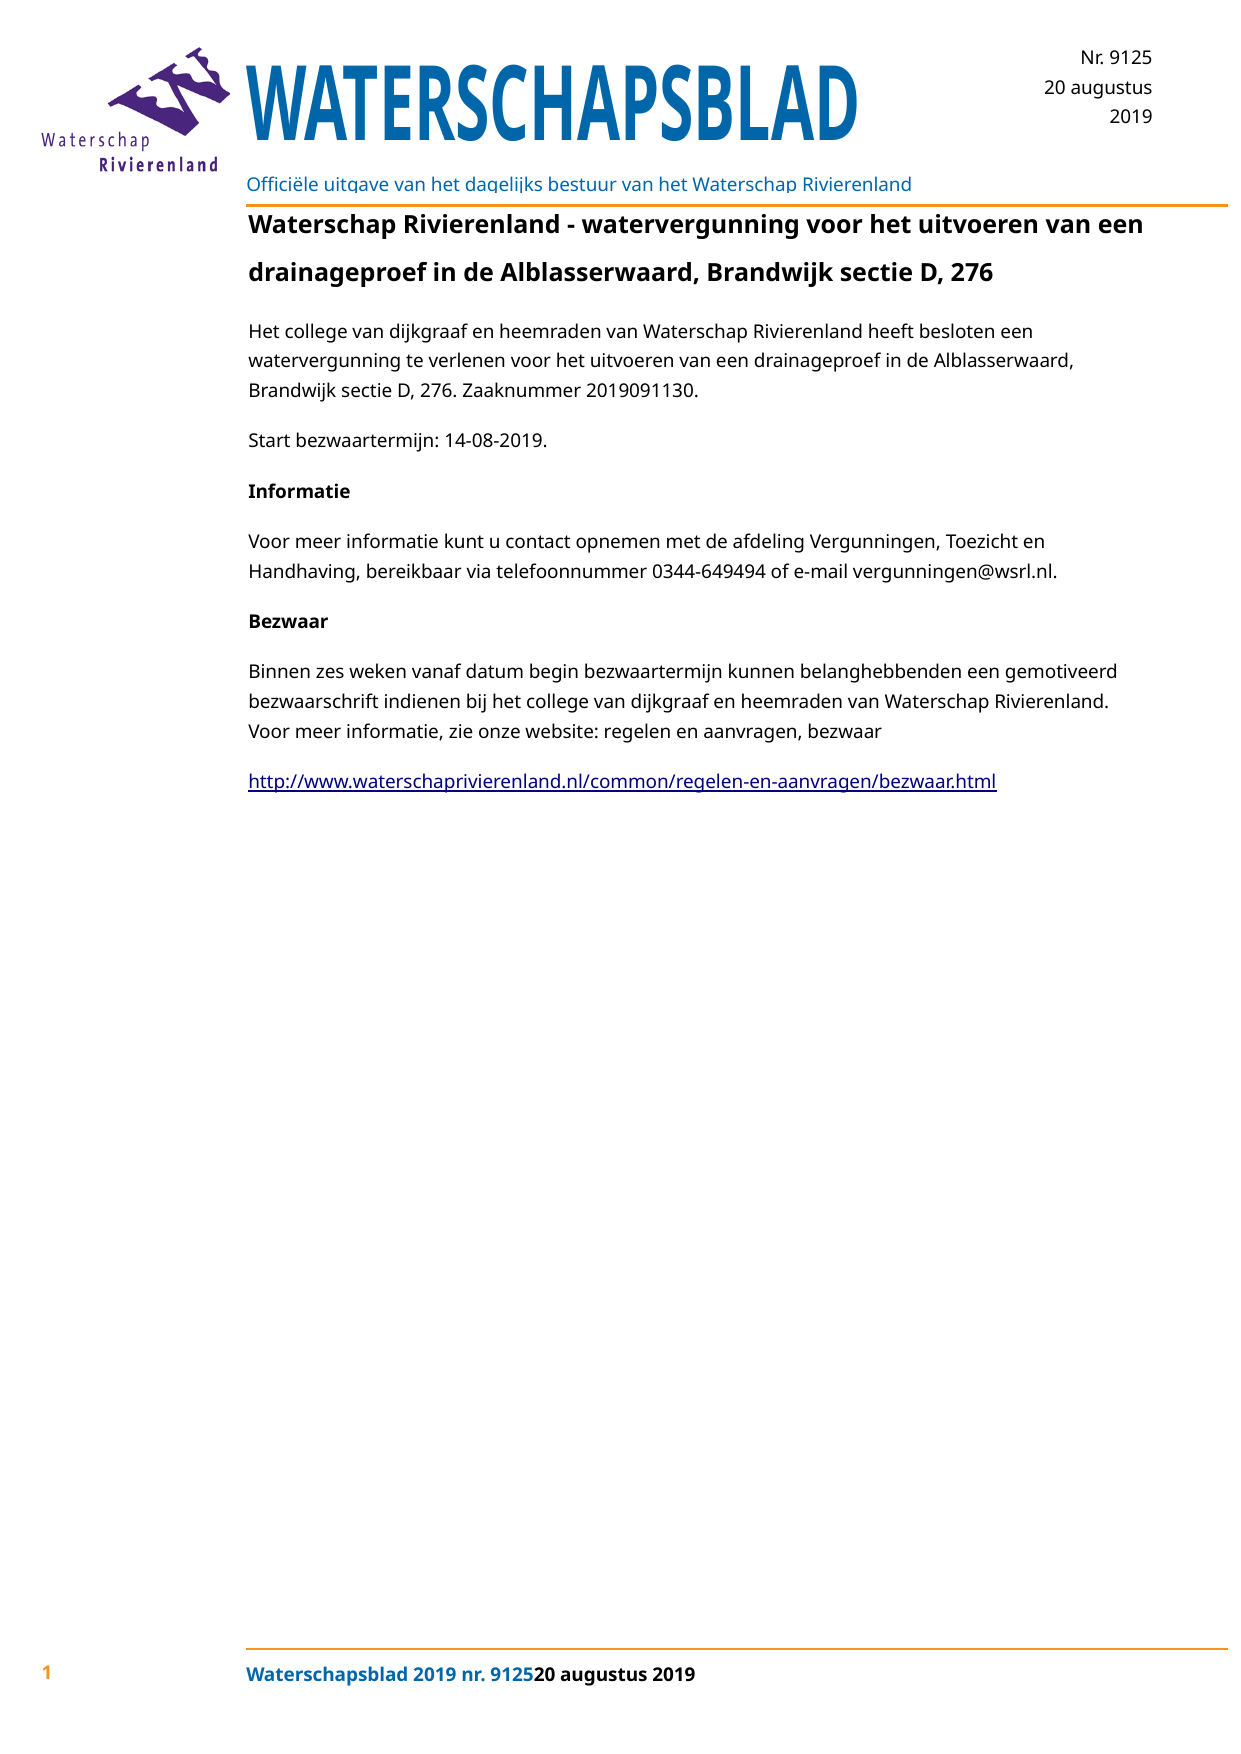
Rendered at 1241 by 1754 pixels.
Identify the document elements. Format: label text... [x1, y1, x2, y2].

text Binnen zes weken vanaf datum begin bezwaartermijn kunnen belanghebbenden een gemotiveerd bezwaarschrift indienen bij het college van dijkgraaf en heemraden van Waterschap Rivierenland. Voor meer informatie, zie onze website: regelen en aanvragen, bezwaar [248, 659, 1152, 744]
text Bezwaar [248, 608, 1152, 634]
text Waterschap Rivierenland - watervergunning voor het uitvoeren van een drainageproef in de Alblasserwaard, Brandwijk sectie D, 276 [248, 207, 1152, 288]
picture [41, 47, 231, 172]
text Start bezwaartermijn: 14-08-2019. [248, 427, 1152, 453]
text Voor meer informatie kunt u contact opnemen met de afdeling Vergunningen, Toezicht en Handhaving, bereikbaar via telefoonnummer 0344-649494 of e-mail vergunningen@wsrl.nl. [248, 528, 1152, 584]
text Informatie [248, 478, 1152, 504]
text Het college van dijkgraaf en heemraden van Waterschap Rivierenland heeft besloten een watervergunning te verlenen voor het uitvoeren van een drainageproef in de Alblasserwaard, Brandwijk sectie D, 276. Zaaknummer 2019091130. [248, 318, 1152, 403]
text http://www.waterschaprivierenland.nl/common/regelen-en-aanvragen/bezwaar.html [248, 768, 1152, 794]
